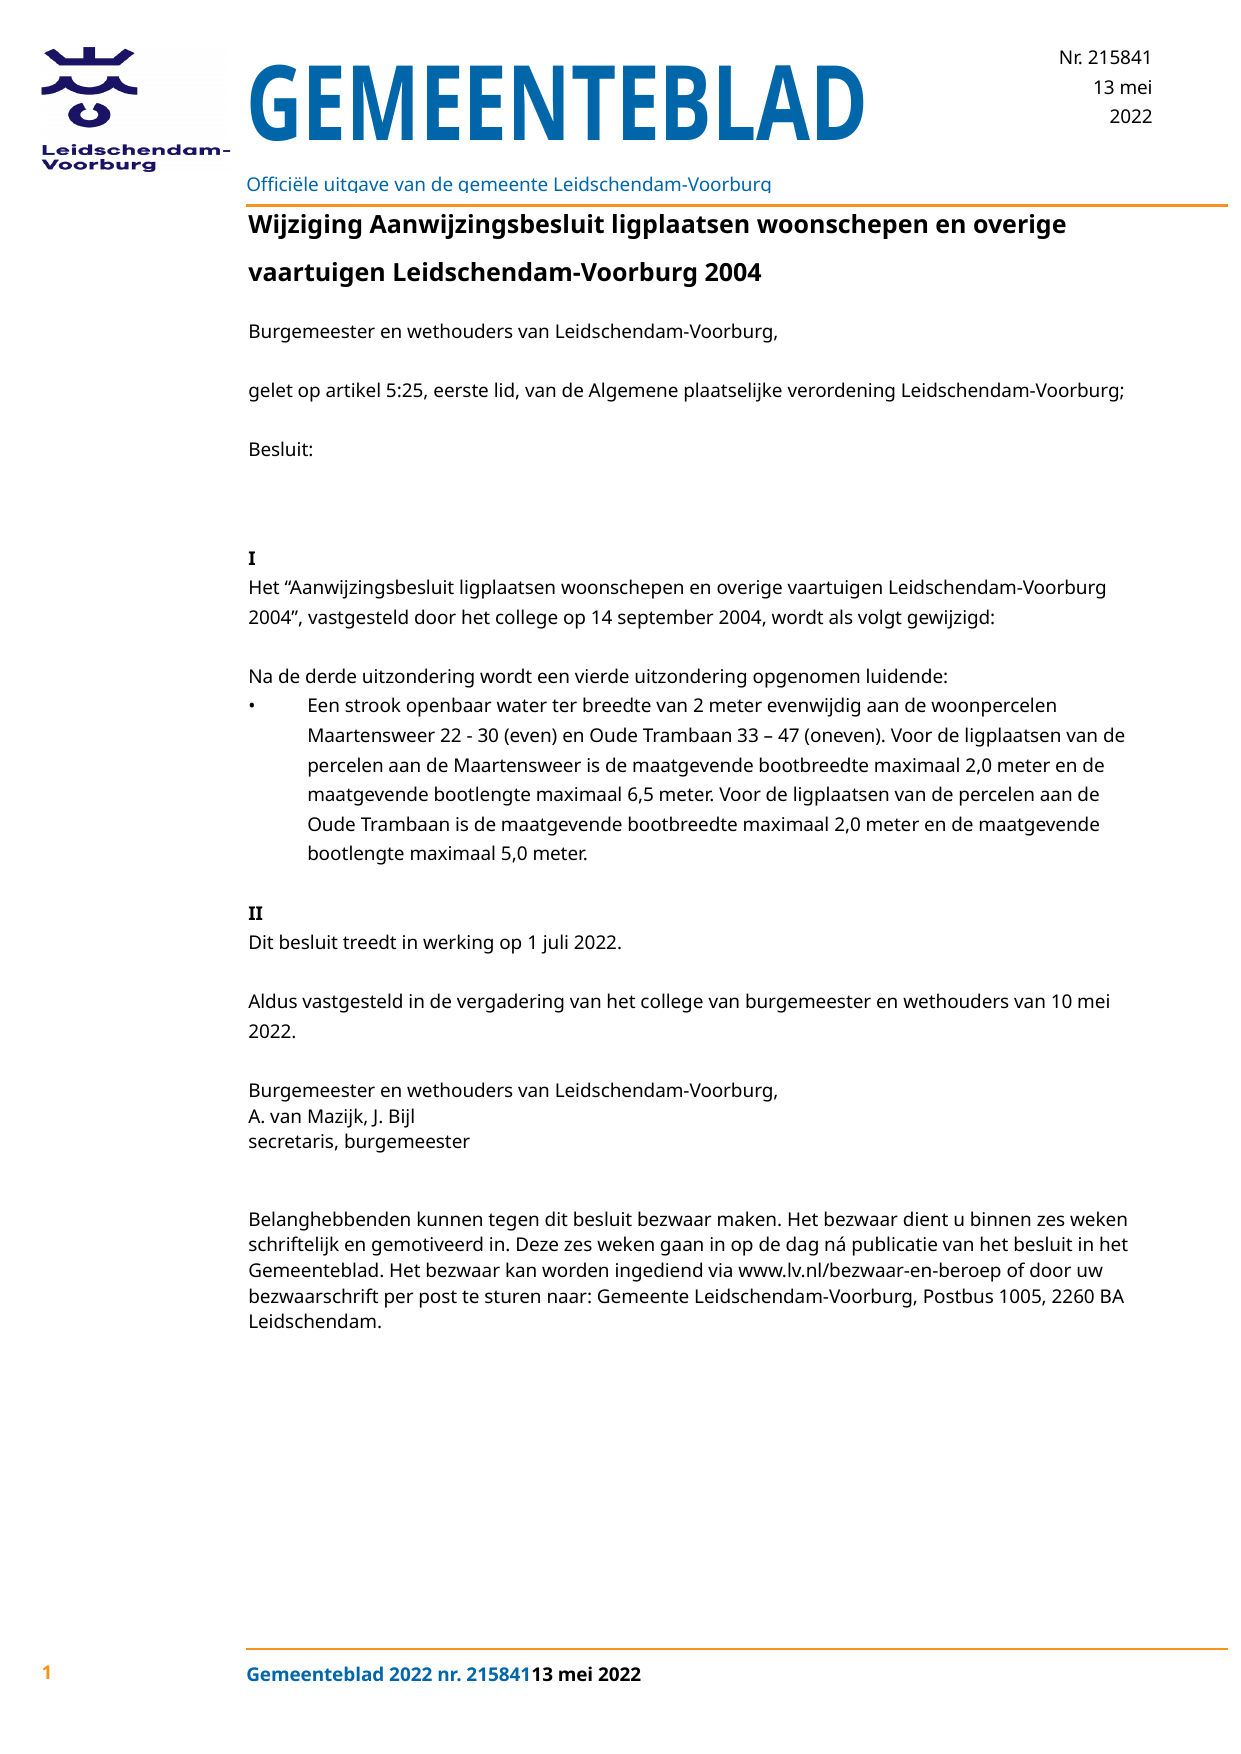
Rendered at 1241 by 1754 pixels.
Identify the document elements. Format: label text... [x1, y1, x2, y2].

text secretaris, burgemeester [248, 1129, 1152, 1154]
text Besluit: [248, 436, 1152, 462]
text I [248, 545, 1152, 570]
text Dit besluit treedt in werking op 1 juli 2022. [248, 929, 1152, 955]
text Het “Aanwijzingsbesluit ligplaatsen woonschepen en overige vaartuigen Leidschendam-Voorburg 2004”, vastgesteld door het college op 14 september 2004, wordt als volgt gewijzigd: [248, 574, 1152, 629]
text Burgemeester en wethouders van Leidschendam-Voorburg, [248, 1077, 1152, 1103]
list Een strook openbaar water ter breedte van 2 meter evenwijdig aan de woonpercelen Maartensweer 22 - 30 (even) en Oude Trambaan 33 – 47 (oneven). Voor de ligplaatsen van de percelen aan de Maartensweer is de maatgevende bootbreedte maximaal 2,0 meter en de maatgevende bootlengte maximaal 6,5 meter. Voor de ligplaatsen van de percelen aan de Oude Trambaan is de maatgevende bootbreedte maximaal 2,0 meter en de maatgevende bootlengte maximaal 5,0 meter. [248, 693, 1152, 866]
text Wijziging Aanwijzingsbesluit ligplaatsen woonschepen en overige vaartuigen Leidschendam-Voorburg 2004 [248, 207, 1152, 288]
text A. van Mazijk, J. Bijl [248, 1103, 1152, 1129]
text Na de derde uitzondering wordt een vierde uitzondering opgenomen luidende: [248, 663, 1152, 689]
text II [248, 900, 1152, 925]
text Aldus vastgesteld in de vergadering van het college van burgemeester en wethouders van 10 mei 2022. [248, 988, 1152, 1044]
text gelet op artikel 5:25, eerste lid, van de Algemene plaatselijke verordening Leidschendam-Voorburg; [248, 377, 1152, 403]
text Belanghebbenden kunnen tegen dit besluit bezwaar maken. Het bezwaar dient u binnen zes weken schriftelijk en gemotiveerd in. Deze zes weken gaan in op de dag ná publicatie van het besluit in het Gemeenteblad. Het bezwaar kan worden ingediend via www.lv.nl/bezwaar-en-beroep of door uw bezwaarschrift per post te sturen naar: Gemeente Leidschendam-Voorburg, Postbus 1005, 2260 BA Leidschendam. [248, 1206, 1152, 1334]
picture [41, 47, 231, 172]
text Burgemeester en wethouders van Leidschendam-Voorburg, [248, 318, 1152, 344]
